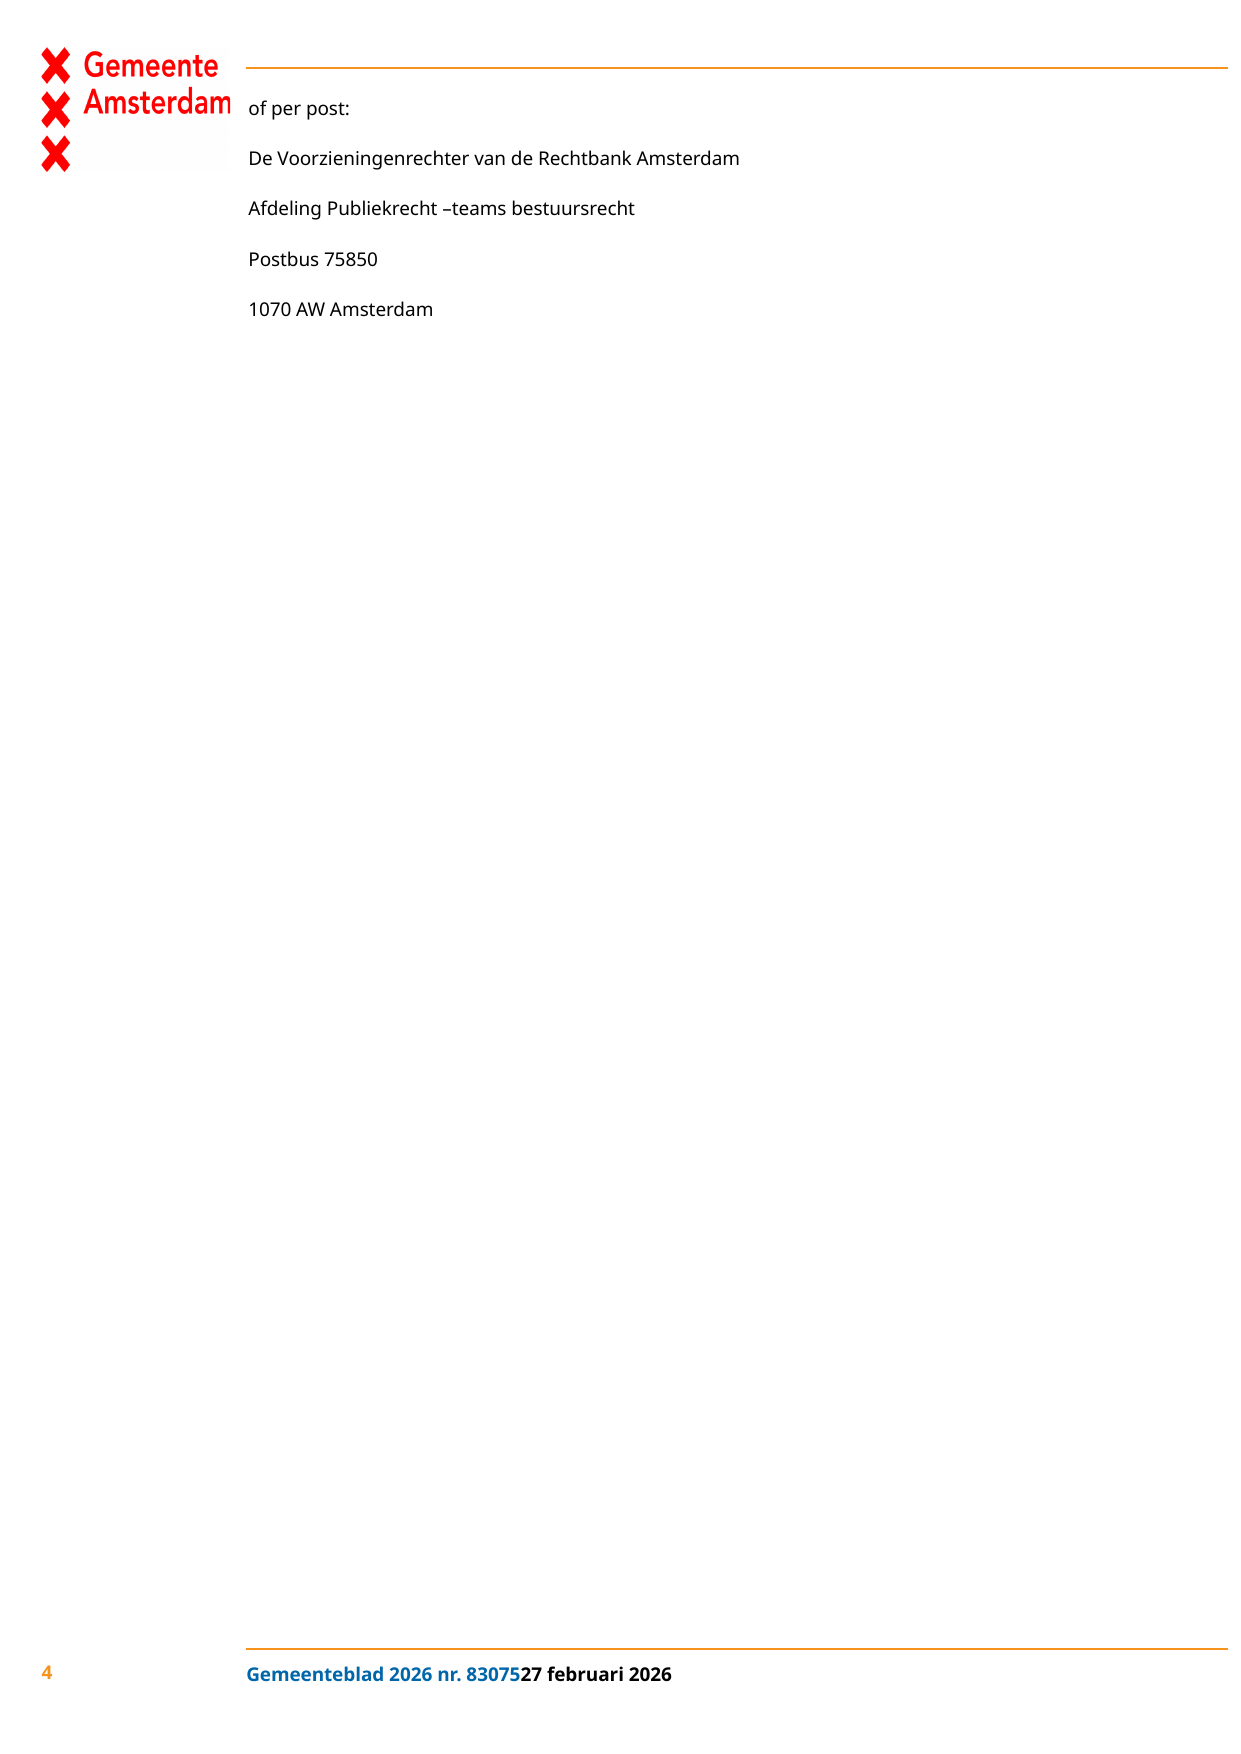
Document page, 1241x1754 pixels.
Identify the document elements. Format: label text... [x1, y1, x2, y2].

text 1070 AW Amsterdam [248, 296, 1152, 322]
picture [41, 47, 231, 172]
text Afdeling Publiekrecht –teams bestuursrecht [248, 196, 1152, 221]
text of per post: [248, 95, 1152, 121]
text De Voorzieningenrechter van de Rechtbank Amsterdam [248, 145, 1152, 171]
text Postbus 75850 [248, 246, 1152, 272]
